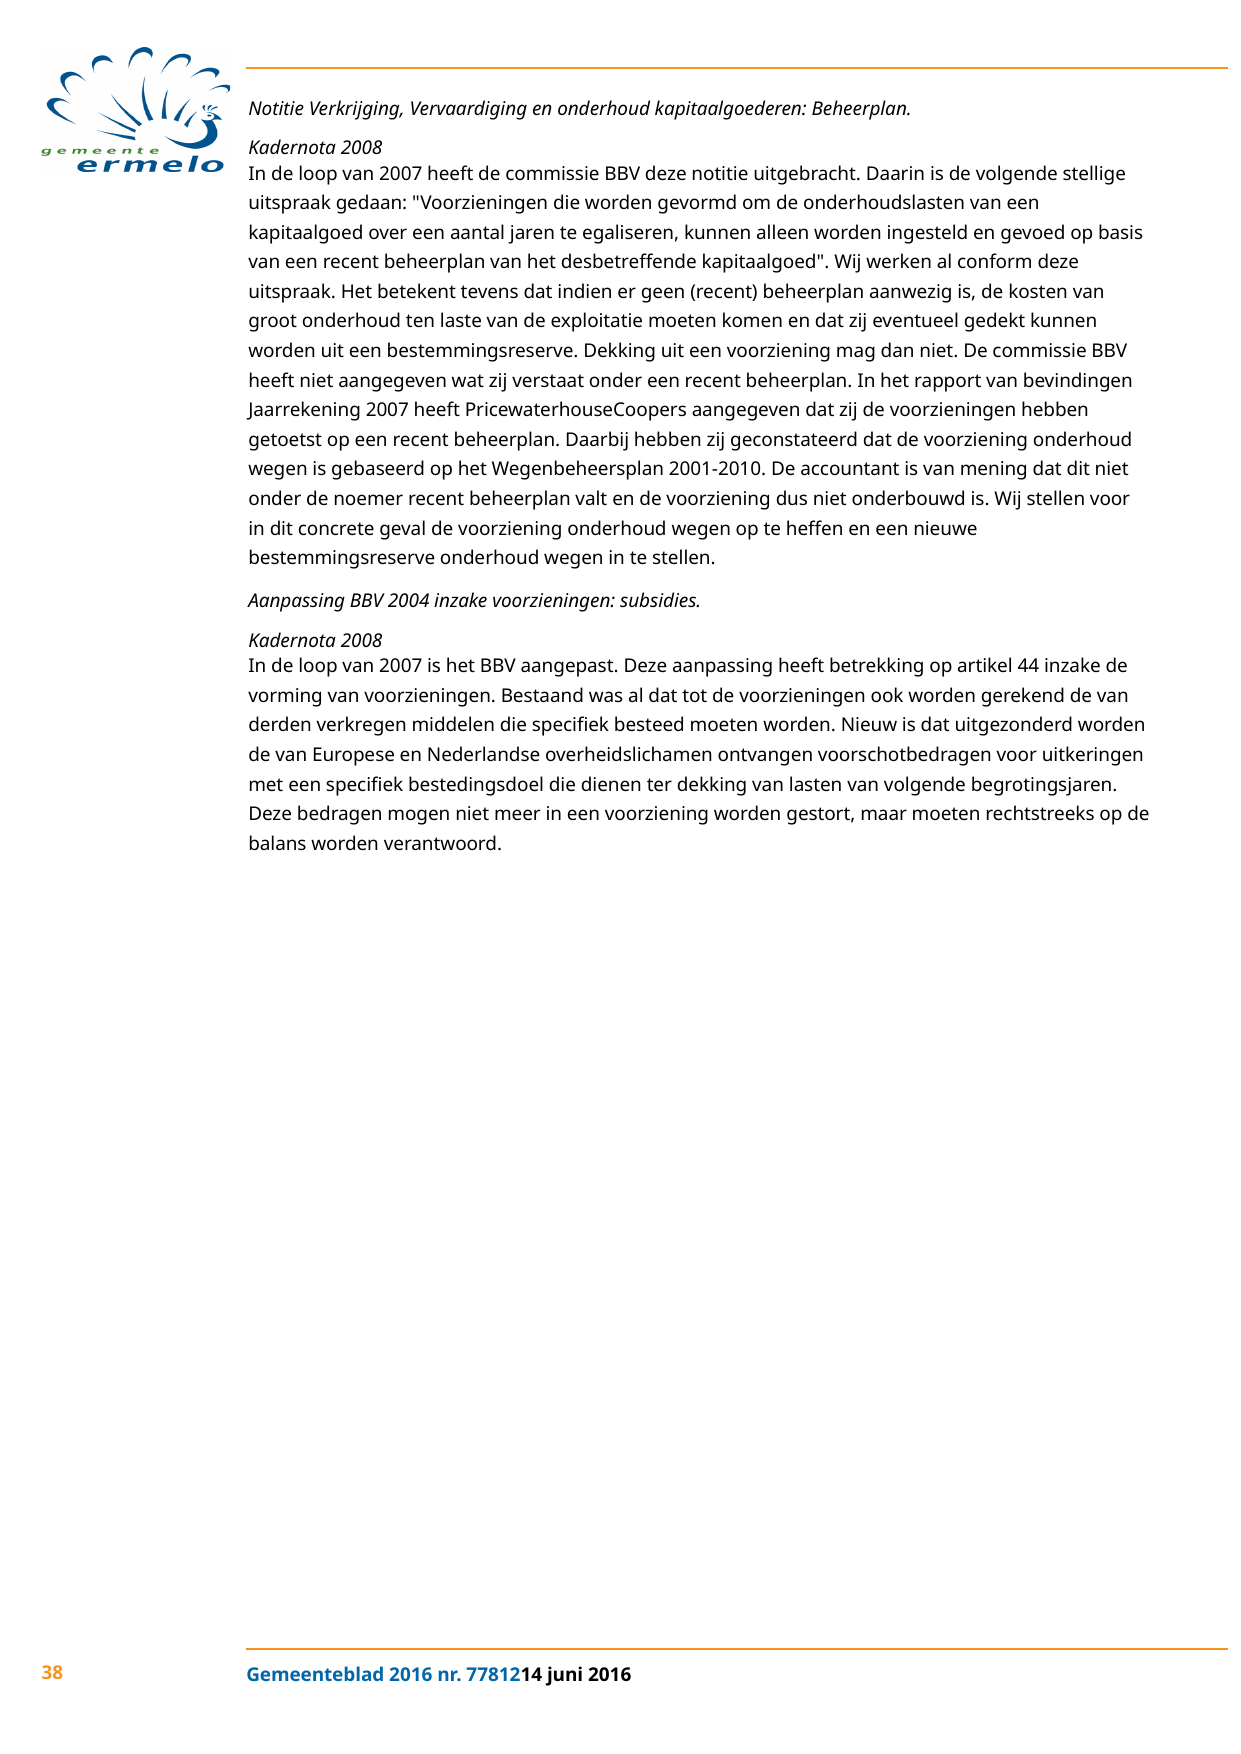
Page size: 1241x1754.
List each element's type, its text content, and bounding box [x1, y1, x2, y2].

text In de loop van 2007 is het BBV aangepast. Deze aanpassing heeft betrekking op artikel 44 inzake de vorming van voorzieningen. Bestaand was al dat tot de voorzieningen ook worden gerekend de van derden verkregen middelen die specifiek besteed moeten worden. Nieuw is dat uitgezonderd worden de van Europese en Nederlandse overheidslichamen ontvangen voorschotbedragen voor uitkeringen met een specifiek bestedingsdoel die dienen ter dekking van lasten van volgende begrotingsjaren. Deze bedragen mogen niet meer in een voorziening worden gestort, maar moeten rechtstreeks op de balans worden verantwoord. [248, 652, 1152, 856]
picture [41, 47, 231, 172]
text Aanpassing BBV 2004 inzake voorzieningen: subsidies. [248, 587, 1152, 613]
text Kadernota 2008 [248, 134, 1152, 160]
text Notitie Verkrijging, Vervaardiging en onderhoud kapitaalgoederen: Beheerplan. [248, 95, 1152, 121]
text Kadernota 2008 [248, 627, 1152, 652]
text In de loop van 2007 heeft de commissie BBV deze notitie uitgebracht. Daarin is de volgende stellige uitspraak gedaan: "Voorzieningen die worden gevormd om de onderhoudslasten van een kapitaalgoed over een aantal jaren te egaliseren, kunnen alleen worden ingesteld en gevoed op basis van een recent beheerplan van het desbetreffende kapitaalgoed". Wij werken al conform deze uitspraak. Het betekent tevens dat indien er geen (recent) beheerplan aanwezig is, de kosten van groot onderhoud ten laste van de exploitatie moeten komen en dat zij eventueel gedekt kunnen worden uit een bestemmingsreserve. Dekking uit een voorziening mag dan niet. De commissie BBV heeft niet aangegeven wat zij verstaat onder een recent beheerplan. In het rapport van bevindingen Jaarrekening 2007 heeft PricewaterhouseCoopers aangegeven dat zij de voorzieningen hebben getoetst op een recent beheerplan. Daarbij hebben zij geconstateerd dat de voorziening onderhoud wegen is gebaseerd op het Wegenbeheersplan 2001-2010. De accountant is van mening dat dit niet onder de noemer recent beheerplan valt en de voorziening dus niet onderbouwd is. Wij stellen voor in dit concrete geval de voorziening onderhoud wegen op te heffen en een nieuwe bestemmingsreserve onderhoud wegen in te stellen. [248, 160, 1152, 570]
